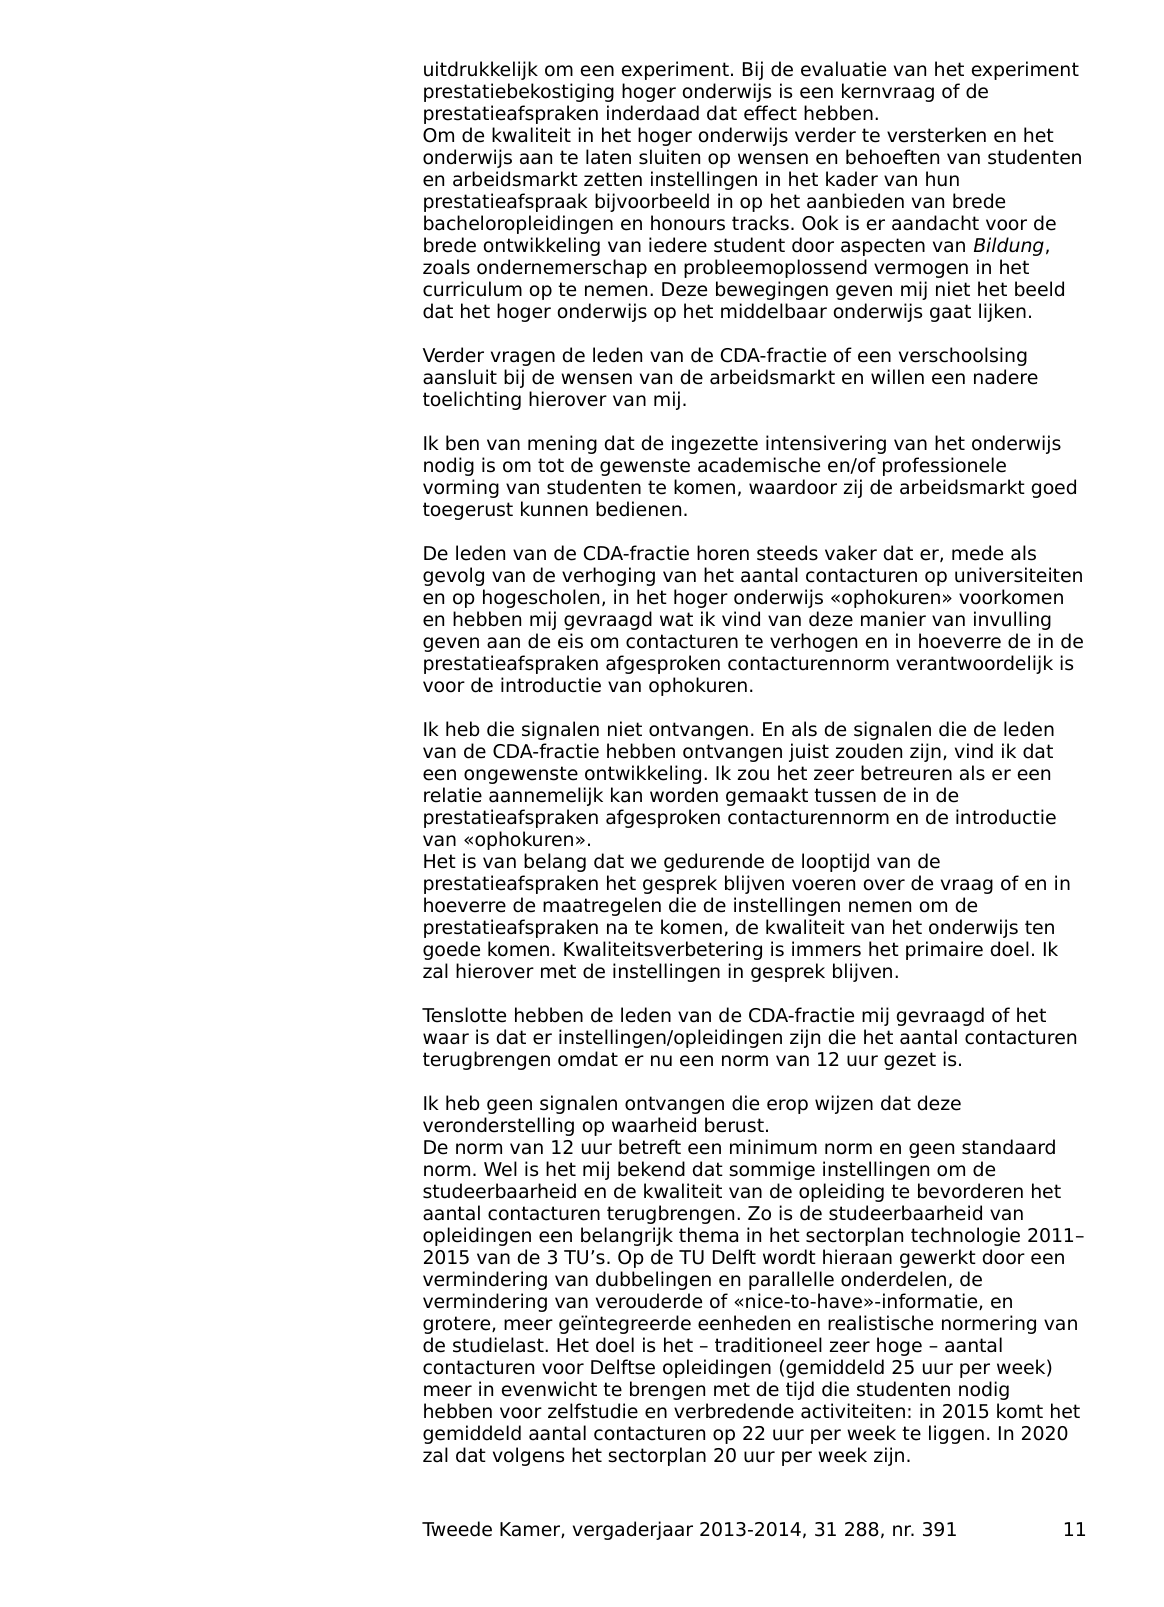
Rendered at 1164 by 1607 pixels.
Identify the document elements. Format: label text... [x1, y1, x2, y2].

text De leden van de CDA-fractie horen steeds vaker dat er, mede als gevolg van de verhoging van het aantal contacturen op universiteiten en op hogescholen, in het hoger onderwijs «ophokuren» voorkomen en hebben mij gevraagd wat ik vind van deze manier van invulling geven aan de eis om contacturen te verhogen en in hoeverre de in de prestatieafspraken afgesproken contacturennorm verantwoordelijk is voor de introductie van ophokuren. [422, 543, 1087, 697]
text Ik heb geen signalen ontvangen die erop wijzen dat deze veronderstelling op waarheid berust. [422, 1093, 1087, 1137]
text Tenslotte hebben de leden van de CDA-fractie mij gevraagd of het waar is dat er instellingen/opleidingen zijn die het aantal contacturen terugbrengen omdat er nu een norm van 12 uur gezet is. [422, 1005, 1087, 1071]
text Het is van belang dat we gedurende de looptijd van de prestatieafspraken het gesprek blijven voeren over de vraag of en in hoeverre de maatregelen die de instellingen nemen om de prestatieafspraken na te komen, de kwaliteit van het onderwijs ten goede komen. Kwaliteitsverbetering is immers het primaire doel. Ik zal hierover met de instellingen in gesprek blijven. [422, 851, 1087, 983]
text Om de kwaliteit in het hoger onderwijs verder te versterken en het onderwijs aan te laten sluiten op wensen en behoeften van studenten en arbeidsmarkt zetten instellingen in het kader van hun prestatieafspraak bijvoorbeeld in op het aanbieden van brede bacheloropleidingen en honours tracks. Ook is er aandacht voor de brede ontwikkeling van iedere student door aspecten van Bildung, zoals ondernemerschap en probleemoplossend vermogen in het curriculum op te nemen. Deze bewegingen geven mij niet het beeld dat het hoger onderwijs op het middelbaar onderwijs gaat lijken. [422, 125, 1087, 323]
text uitdrukkelijk om een experiment. Bij de evaluatie van het experiment prestatiebekostiging hoger onderwijs is een kernvraag of de prestatieafspraken inderdaad dat effect hebben. [422, 59, 1087, 125]
text Verder vragen de leden van de CDA-fractie of een verschoolsing aansluit bij de wensen van de arbeidsmarkt en willen een nadere toelichting hierover van mij. [422, 345, 1087, 411]
text Ik ben van mening dat de ingezette intensivering van het onderwijs nodig is om tot de gewenste academische en/of professionele vorming van studenten te komen, waardoor zij de arbeidsmarkt goed toegerust kunnen bedienen. [422, 433, 1087, 521]
text Ik heb die signalen niet ontvangen. En als de signalen die de leden van de CDA-fractie hebben ontvangen juist zouden zijn, vind ik dat een ongewenste ontwikkeling. Ik zou het zeer betreuren als er een relatie aannemelijk kan worden gemaakt tussen de in de prestatieafspraken afgesproken contacturennorm en de introductie van «ophokuren». [422, 719, 1087, 851]
text De norm van 12 uur betreft een minimum norm en geen standaard norm. Wel is het mij bekend dat sommige instellingen om de studeerbaarheid en de kwaliteit van de opleiding te bevorderen het aantal contacturen terugbrengen. Zo is de studeerbaarheid van opleidingen een belangrijk thema in het sectorplan technologie 2011–2015 van de 3 TU’s. Op de TU Delft wordt hieraan gewerkt door een vermindering van dubbelingen en parallelle onderdelen, de vermindering van verouderde of «nice-to-have»-informatie, en grotere, meer geïntegreerde eenheden en realistische normering van de studielast. Het doel is het – traditioneel zeer hoge – aantal contacturen voor Delftse opleidingen (gemiddeld 25 uur per week) meer in evenwicht te brengen met de tijd die studenten nodig hebben voor zelfstudie en verbredende activiteiten: in 2015 komt het gemiddeld aantal contacturen op 22 uur per week te liggen. In 2020 zal dat volgens het sectorplan 20 uur per week zijn. [422, 1137, 1087, 1467]
